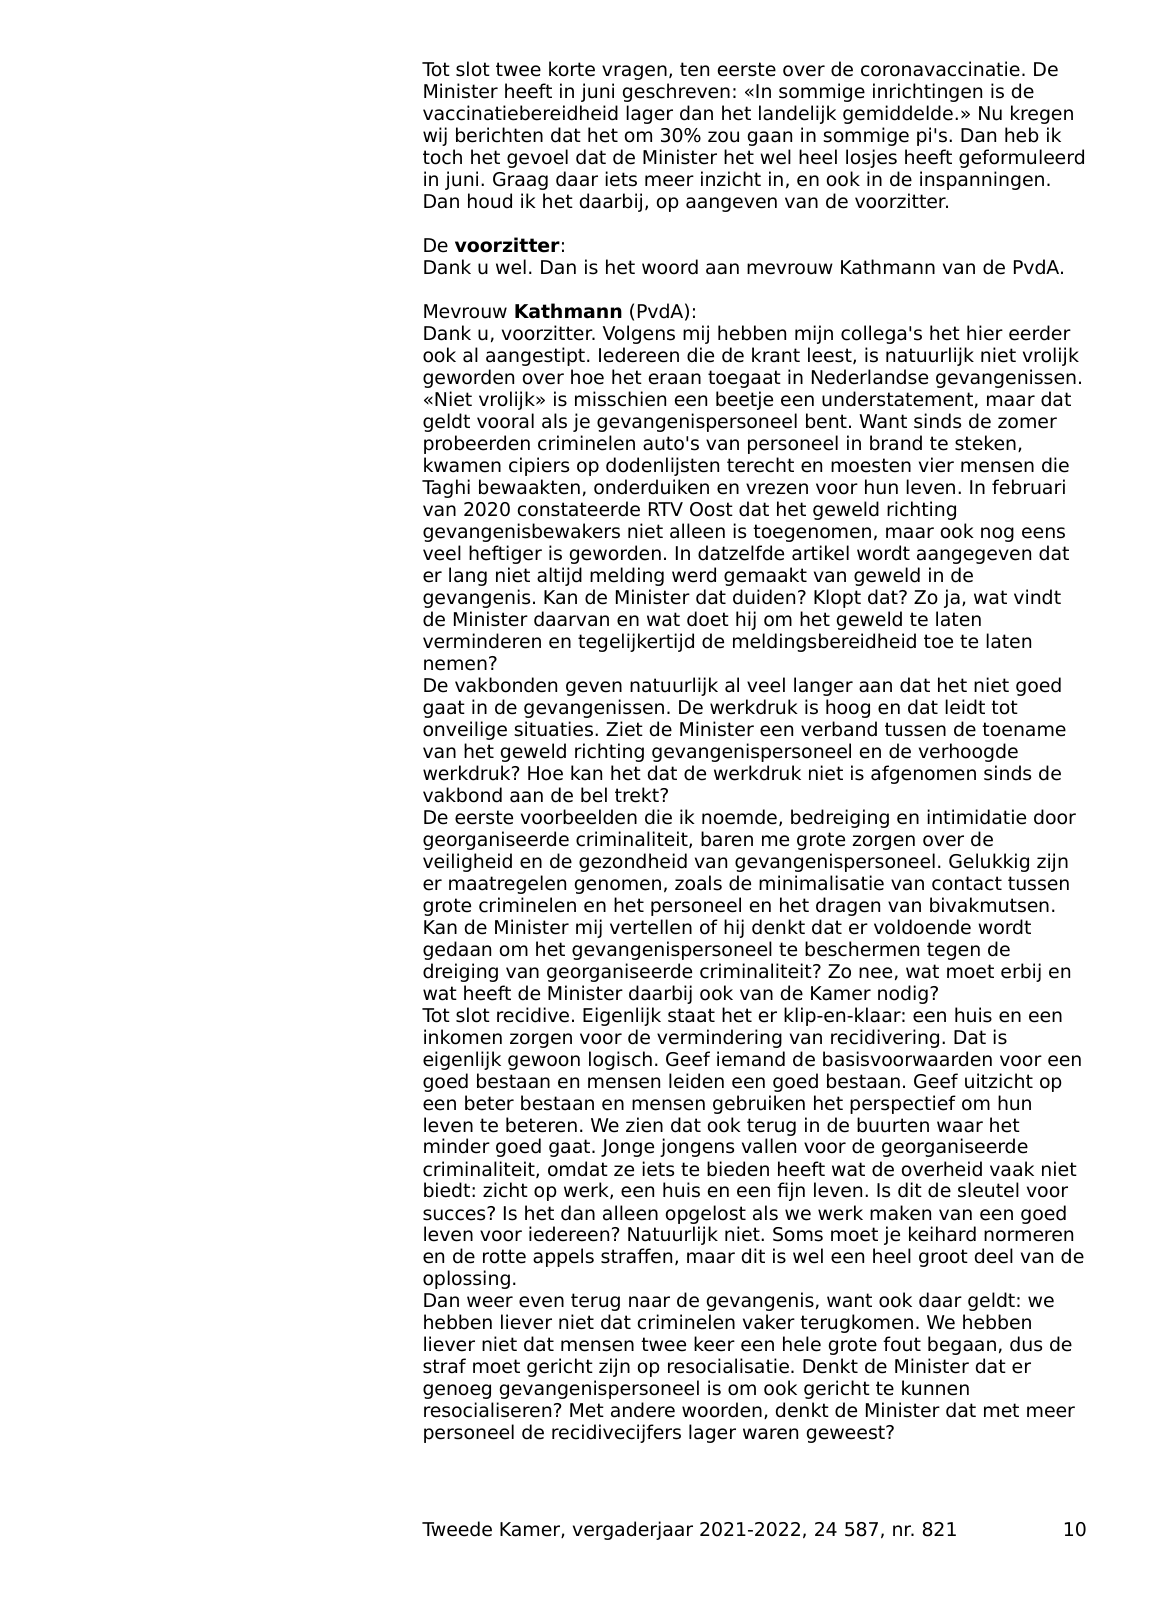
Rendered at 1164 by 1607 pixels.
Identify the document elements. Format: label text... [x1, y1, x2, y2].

text Dan weer even terug naar de gevangenis, want ook daar geldt: we hebben liever niet dat criminelen vaker terugkomen. We hebben liever niet dat mensen twee keer een hele grote fout begaan, dus de straf moet gericht zijn op resocialisatie. Denkt de Minister dat er genoeg gevangenispersoneel is om ook gericht te kunnen resocialiseren? Met andere woorden, denkt de Minister dat met meer personeel de recidivecijfers lager waren geweest? [422, 1290, 1087, 1444]
text Dank u, voorzitter. Volgens mij hebben mijn collega's het hier eerder ook al aangestipt. Iedereen die de krant leest, is natuurlijk niet vrolijk geworden over hoe het eraan toegaat in Nederlandse gevangenissen. «Niet vrolijk» is misschien een beetje een understatement, maar dat geldt vooral als je gevangenispersoneel bent. Want sinds de zomer probeerden criminelen auto's van personeel in brand te steken, kwamen cipiers op dodenlijsten terecht en moesten vier mensen die Taghi bewaakten, onderduiken en vrezen voor hun leven. In februari van 2020 constateerde RTV Oost dat het geweld richting gevangenisbewakers niet alleen is toegenomen, maar ook nog eens veel heftiger is geworden. In datzelfde artikel wordt aangegeven dat er lang niet altijd melding werd gemaakt van geweld in de gevangenis. Kan de Minister dat duiden? Klopt dat? Zo ja, wat vindt de Minister daarvan en wat doet hij om het geweld te laten verminderen en tegelijkertijd de meldingsbereidheid toe te laten nemen? [422, 323, 1087, 675]
text Tot slot twee korte vragen, ten eerste over de coronavaccinatie. De Minister heeft in juni geschreven: «In sommige inrichtingen is de vaccinatiebereidheid lager dan het landelijk gemiddelde.» Nu kregen wij berichten dat het om 30% zou gaan in sommige pi's. Dan heb ik toch het gevoel dat de Minister het wel heel losjes heeft geformuleerd in juni. Graag daar iets meer inzicht in, en ook in de inspanningen. [422, 59, 1087, 191]
text De eerste voorbeelden die ik noemde, bedreiging en intimidatie door georganiseerde criminaliteit, baren me grote zorgen over de veiligheid en de gezondheid van gevangenispersoneel. Gelukkig zijn er maatregelen genomen, zoals de minimalisatie van contact tussen grote criminelen en het personeel en het dragen van bivakmutsen. Kan de Minister mij vertellen of hij denkt dat er voldoende wordt gedaan om het gevangenispersoneel te beschermen tegen de dreiging van georganiseerde criminaliteit? Zo nee, wat moet erbij en wat heeft de Minister daarbij ook van de Kamer nodig? [422, 807, 1087, 1004]
text De vakbonden geven natuurlijk al veel langer aan dat het niet goed gaat in de gevangenissen. De werkdruk is hoog en dat leidt tot onveilige situaties. Ziet de Minister een verband tussen de toename van het geweld richting gevangenispersoneel en de verhoogde werkdruk? Hoe kan het dat de werkdruk niet is afgenomen sinds de vakbond aan de bel trekt? [422, 675, 1087, 807]
text Dan houd ik het daarbij, op aangeven van de voorzitter. [422, 191, 1087, 213]
text Mevrouw Kathmann (PvdA): [422, 301, 1087, 323]
text Dank u wel. Dan is het woord aan mevrouw Kathmann van de PvdA. [422, 257, 1087, 279]
text Tot slot recidive. Eigenlijk staat het er klip-en-klaar: een huis en een inkomen zorgen voor de vermindering van recidivering. Dat is eigenlijk gewoon logisch. Geef iemand de basisvoorwaarden voor een goed bestaan en mensen leiden een goed bestaan. Geef uitzicht op een beter bestaan en mensen gebruiken het perspectief om hun leven te beteren. We zien dat ook terug in de buurten waar het minder goed gaat. Jonge jongens vallen voor de georganiseerde criminaliteit, omdat ze iets te bieden heeft wat de overheid vaak niet biedt: zicht op werk, een huis en een fijn leven. Is dit de sleutel voor succes? Is het dan alleen opgelost als we werk maken van een goed leven voor iedereen? Natuurlijk niet. Soms moet je keihard normeren en de rotte appels straffen, maar dit is wel een heel groot deel van de oplossing. [422, 1004, 1087, 1290]
text De voorzitter: [422, 235, 1087, 257]
